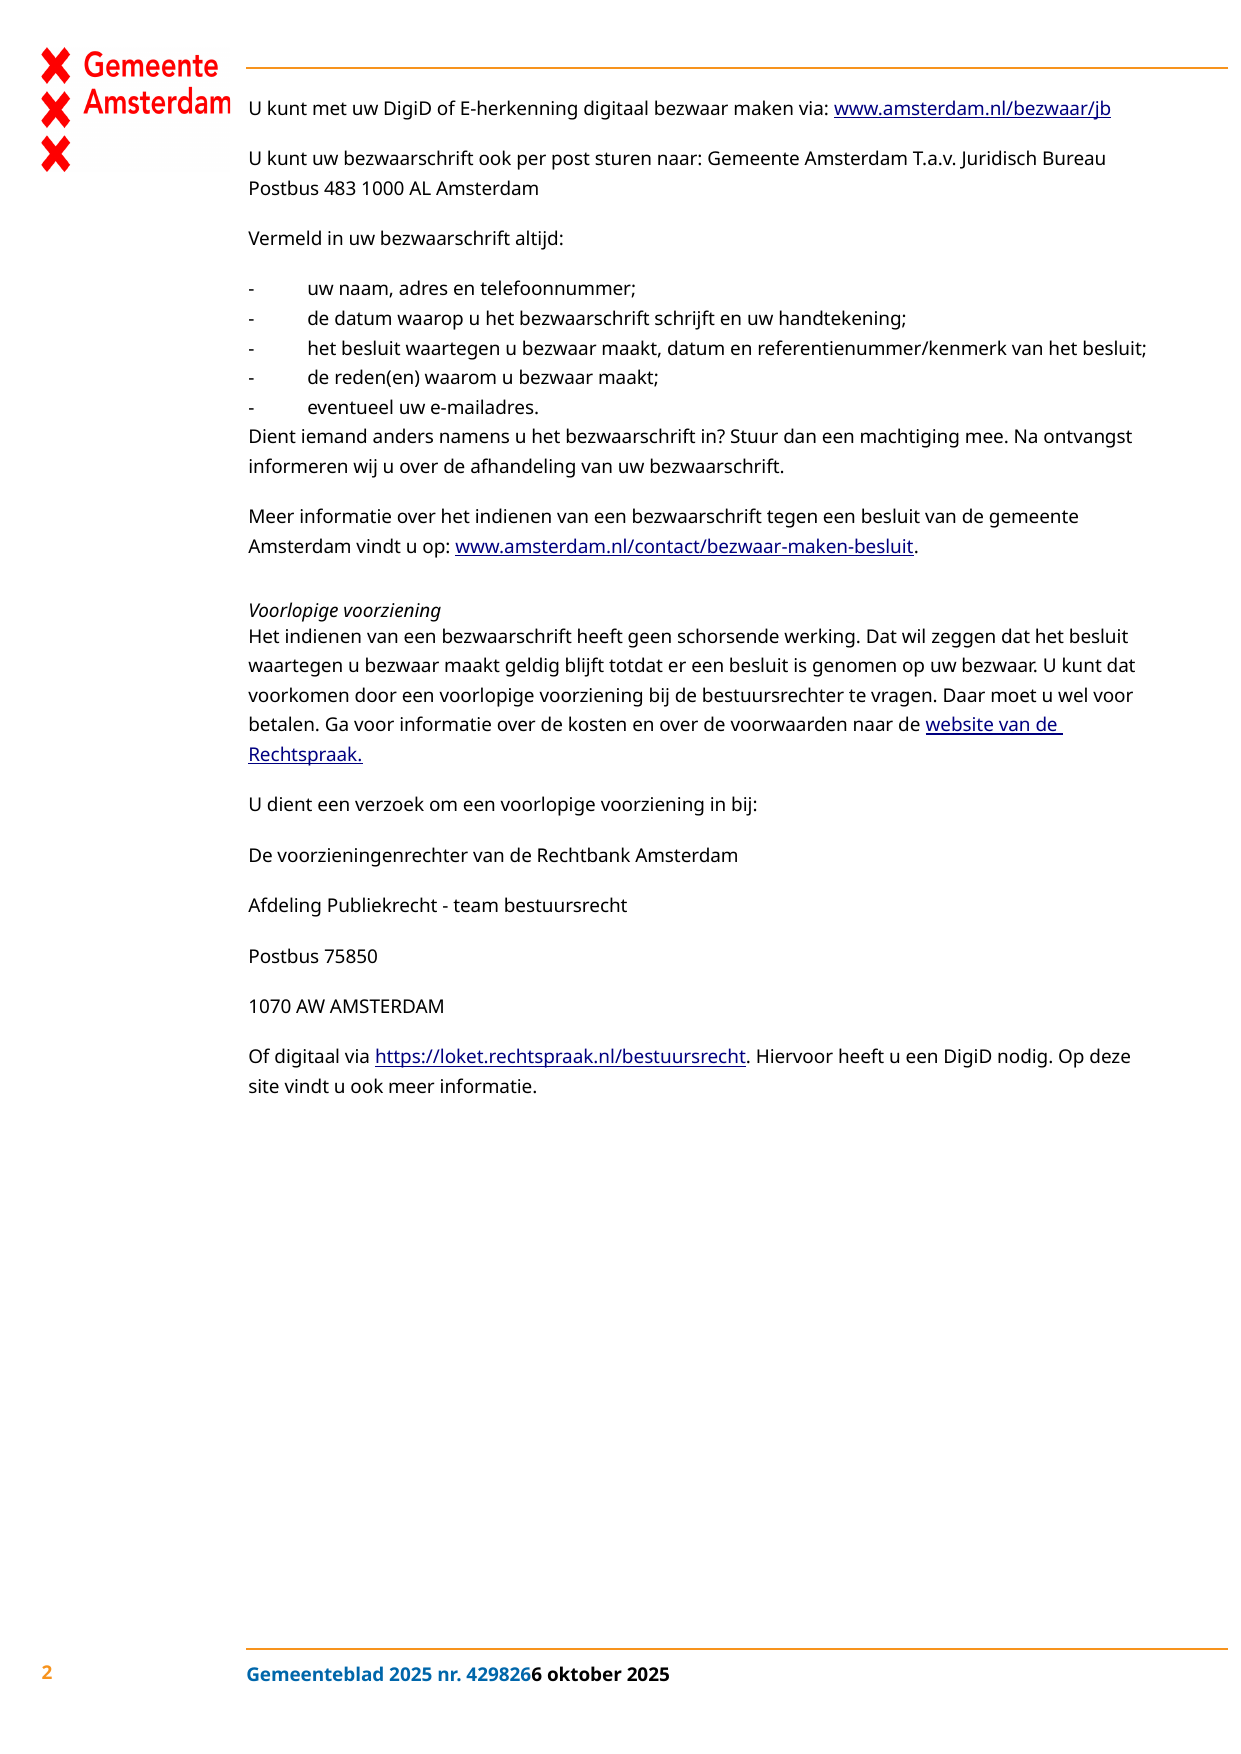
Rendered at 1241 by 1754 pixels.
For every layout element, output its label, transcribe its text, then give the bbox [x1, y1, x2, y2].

list eventueel uw e-mailadres. [248, 394, 1152, 420]
picture [41, 47, 231, 172]
text Afdeling Publiekrecht - team bestuursrecht [248, 892, 1152, 918]
text Voorlopige voorziening [248, 597, 1152, 623]
text U kunt met uw DigiD of E-herkenning digitaal bezwaar maken via: www.amsterdam.nl/bezwaar/jb [248, 95, 1152, 121]
list uw naam, adres en telefoonnummer; [248, 276, 1152, 301]
text Dient iemand anders namens u het bezwaarschrift in? Stuur dan een machtiging mee. Na ontvangst informeren wij u over de afhandeling van uw bezwaarschrift. [248, 423, 1152, 479]
text 1070 AW AMSTERDAM [248, 993, 1152, 1019]
text Het indienen van een bezwaarschrift heeft geen schorsende werking. Dat wil zeggen dat het besluit waartegen u bezwaar maakt geldig blijft totdat er een besluit is genomen op uw bezwaar. U kunt dat voorkomen door een voorlopige voorziening bij de bestuursrechter te vragen. Daar moet u wel voor betalen. Ga voor informatie over de kosten en over de voorwaarden naar de website van de Rechtspraak. [248, 623, 1152, 767]
text U kunt uw bezwaarschrift ook per post sturen naar: Gemeente Amsterdam T.a.v. Juridisch Bureau Postbus 483 1000 AL Amsterdam [248, 145, 1152, 201]
text Meer informatie over het indienen van een bezwaarschrift tegen een besluit van de gemeente Amsterdam vindt u op: www.amsterdam.nl/contact/bezwaar-maken-besluit. [248, 503, 1152, 559]
list de reden(en) waarom u bezwaar maakt; [248, 364, 1152, 390]
text Of digitaal via https://loket.rechtspraak.nl/bestuursrecht. Hiervoor heeft u een DigiD nodig. Op deze site vindt u ook meer informatie. [248, 1044, 1152, 1099]
text Vermeld in uw bezwaarschrift altijd: [248, 225, 1152, 251]
list de datum waarop u het bezwaarschrift schrijft en uw handtekening; [248, 305, 1152, 331]
text De voorzieningenrechter van de Rechtbank Amsterdam [248, 842, 1152, 868]
list het besluit waartegen u bezwaar maakt, datum en referentienummer/kenmerk van het besluit; [248, 335, 1152, 361]
text Postbus 75850 [248, 943, 1152, 968]
text U dient een verzoek om een voorlopige voorziening in bij: [248, 792, 1152, 817]
